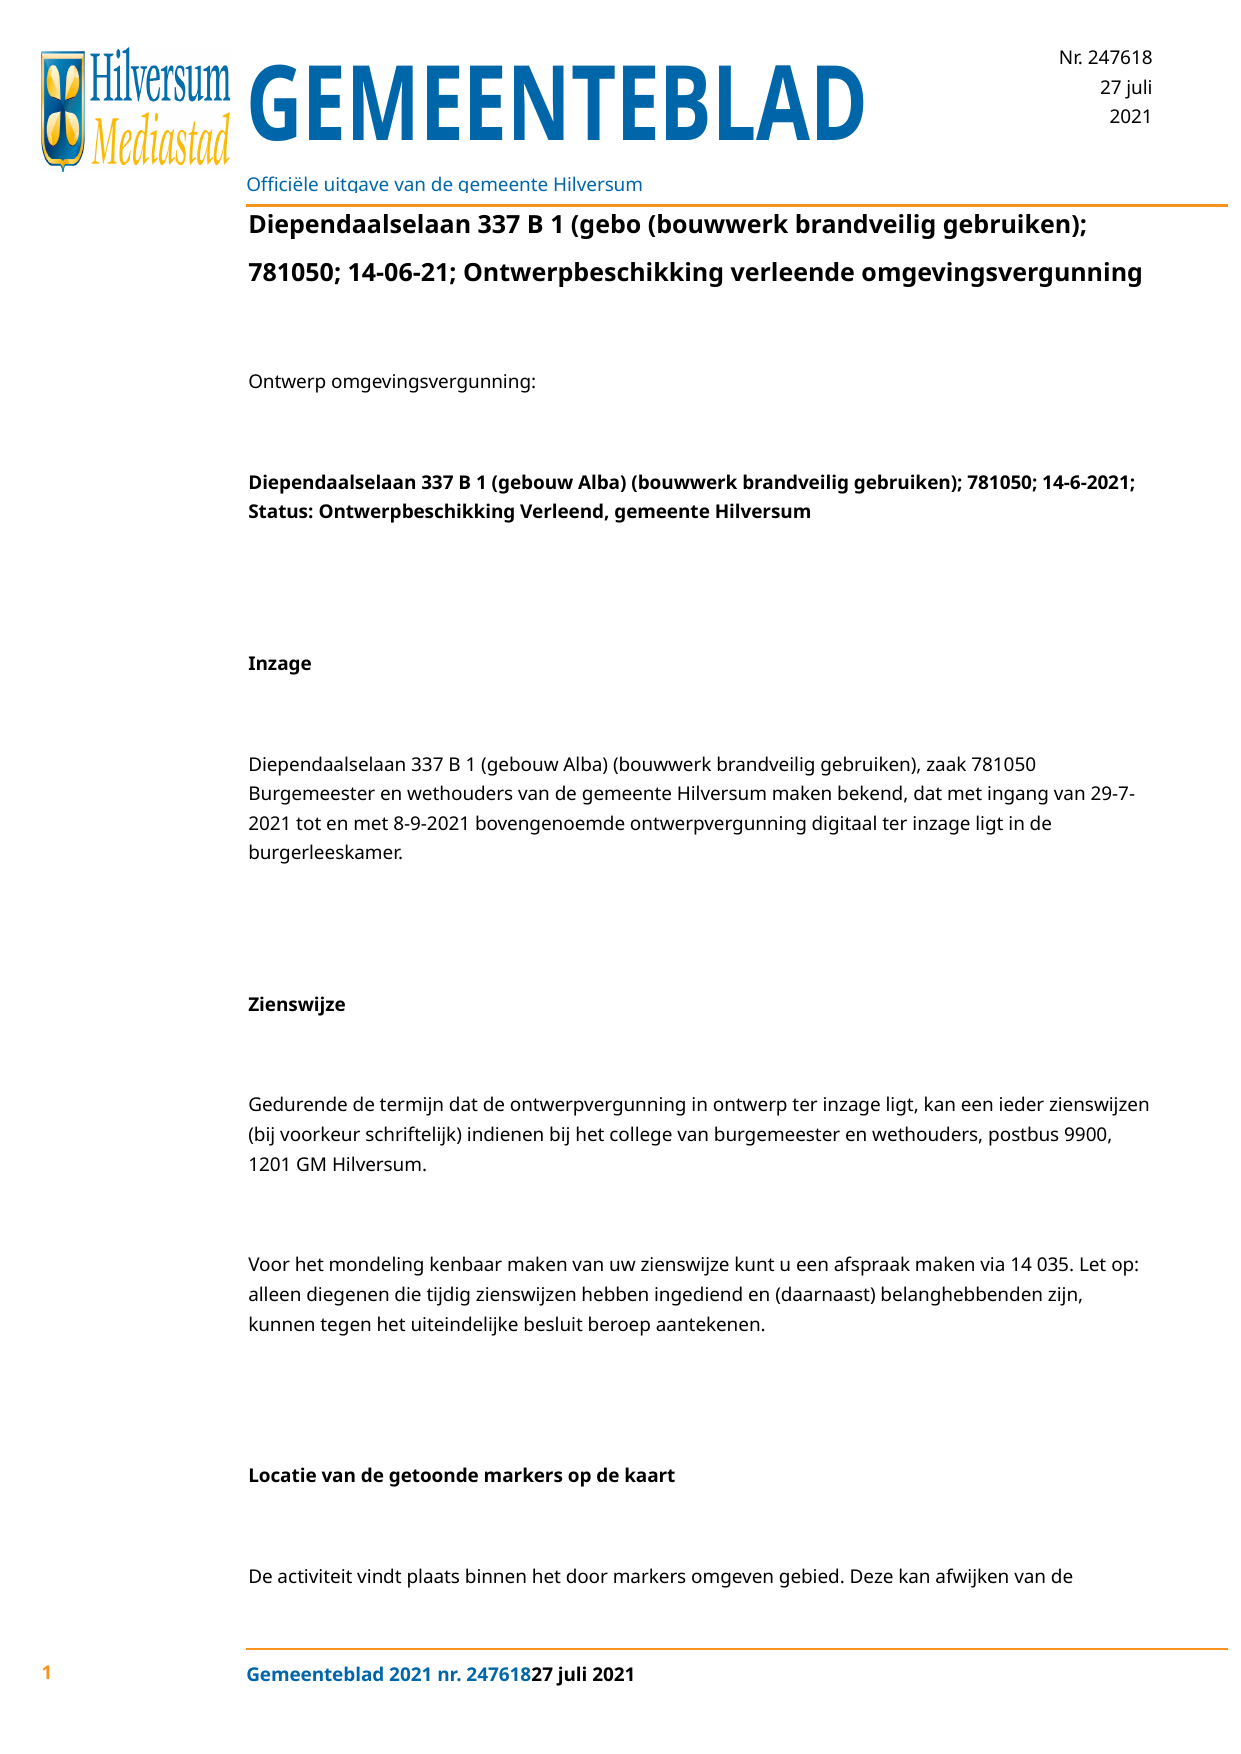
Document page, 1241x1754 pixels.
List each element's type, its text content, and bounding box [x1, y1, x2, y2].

text Zienswijze [248, 991, 1152, 1017]
text Ontwerp omgevingsvergunning: [248, 368, 1152, 394]
text Inzage [248, 650, 1152, 676]
text Gedurende de termijn dat de ontwerpvergunning in ontwerp ter inzage ligt, kan een ieder zienswijzen (bij voorkeur schriftelijk) indienen bij het college van burgemeester en wethouders, postbus 9900, 1201 GM Hilversum. [248, 1092, 1152, 1177]
text Locatie van de getoonde markers op de kaart [248, 1462, 1152, 1488]
text Diependaalselaan 337 B 1 (gebouw Alba) (bouwwerk brandveilig gebruiken); 781050; 14-6-2021; Status: Ontwerpbeschikking Verleend, gemeente Hilversum [248, 469, 1152, 524]
text De activiteit vindt plaats binnen het door markers omgeven gebied. Deze kan afwijken van de [248, 1563, 1152, 1589]
text Diependaalselaan 337 B 1 (gebouw Alba) (bouwwerk brandveilig gebruiken), zaak 781050 Burgemeester en wethouders van de gemeente Hilversum maken bekend, dat met ingang van 29-7-2021 tot en met 8-9-2021 bovengenoemde ontwerpvergunning digitaal ter inzage ligt in de burgerleeskamer. [248, 751, 1152, 865]
text Voor het mondeling kenbaar maken van uw zienswijze kunt u een afspraak maken via 14 035. Let op: alleen diegenen die tijdig zienswijzen hebben ingediend en (daarnaast) belanghebbenden zijn, kunnen tegen het uiteindelijke besluit beroep aantekenen. [248, 1252, 1152, 1337]
picture [41, 47, 231, 172]
text Diependaalselaan 337 B 1 (gebo (bouwwerk brandveilig gebruiken); 781050; 14-06-21; Ontwerpbeschikking verleende omgevingsvergunning [248, 207, 1152, 288]
